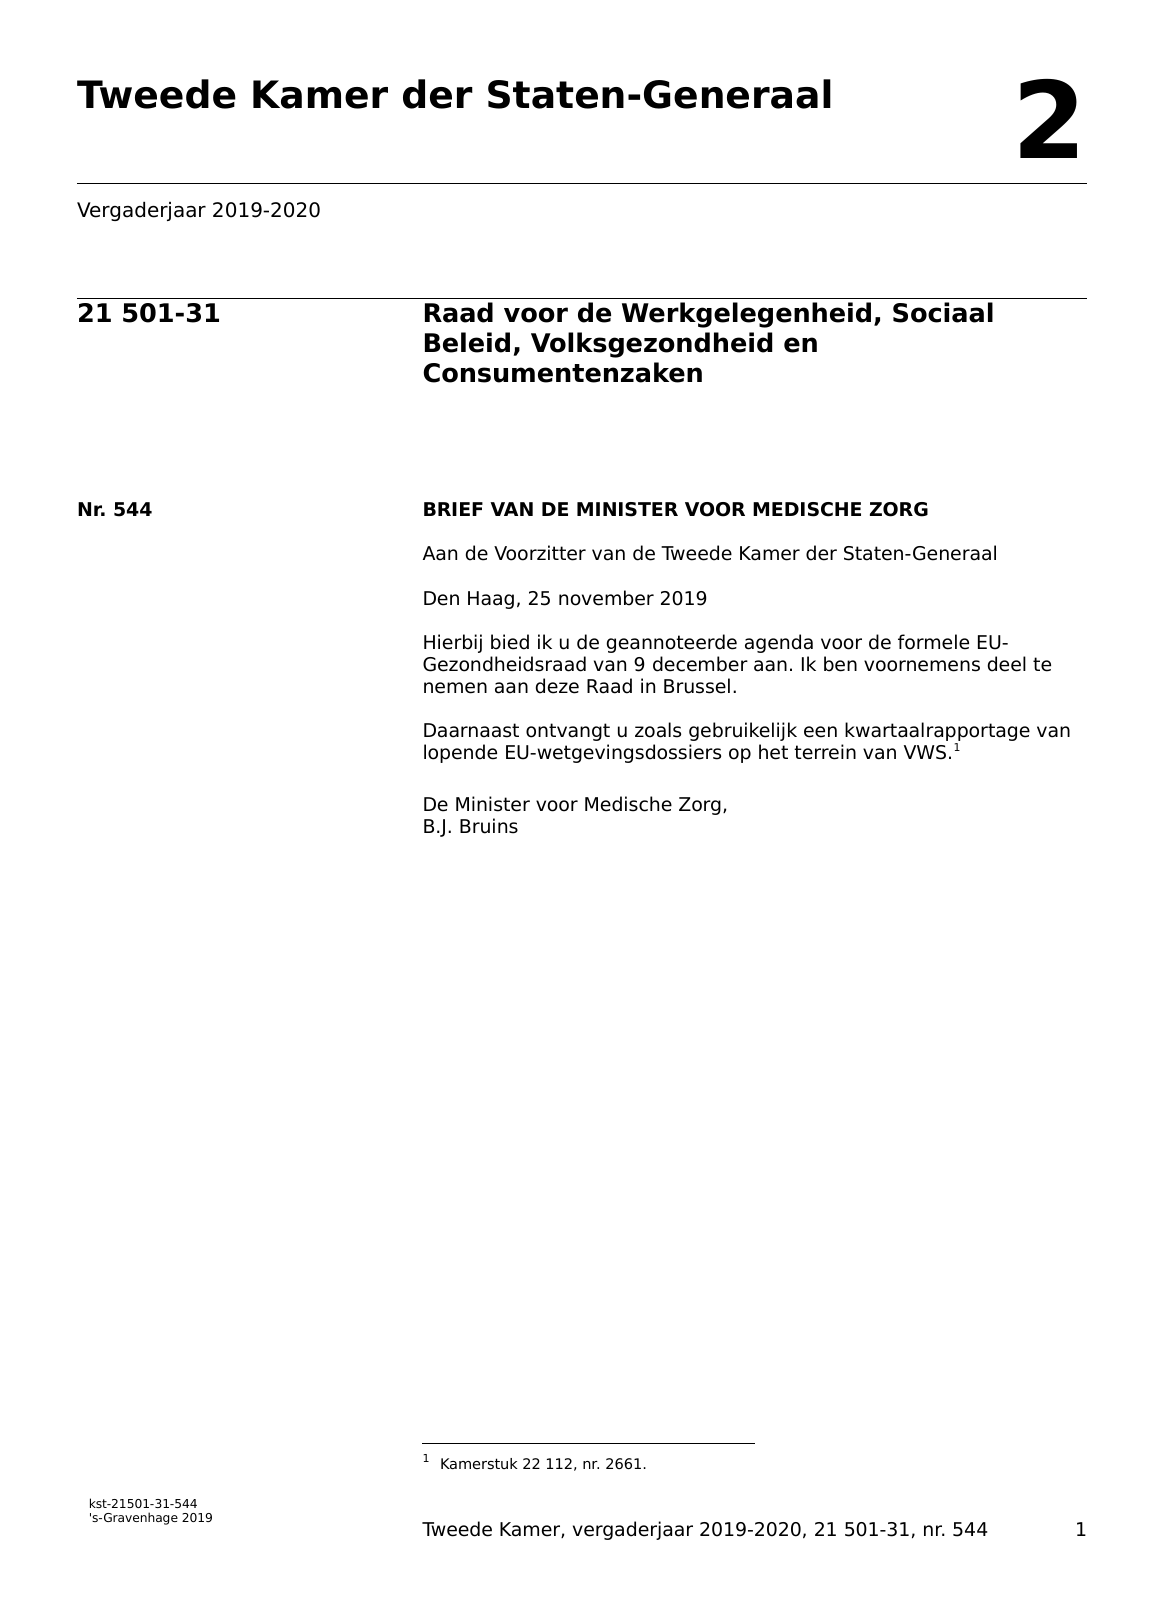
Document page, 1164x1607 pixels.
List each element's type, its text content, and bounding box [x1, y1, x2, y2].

table_cell Vergaderjaar 2019-2020 [77, 184, 1087, 298]
text Daarnaast ontvangt u zoals gebruikelijk een kwartaalrapportage van lopende EU-wetgevingsdossiers op het terrein van VWS. [422, 720, 1087, 764]
text De Minister voor Medische Zorg, B.J. Bruins [422, 794, 1087, 838]
text kst-21501-31-544 [88, 1497, 323, 1511]
subtitle 21 501-31 Raad voor de Werkgelegenheid, Sociaal Beleid, Volksgezondheid en Consumentenzaken [77, 299, 1087, 388]
text Aan de Voorzitter van de Tweede Kamer der Staten-Generaal [422, 543, 1087, 565]
text Hierbij bied ik u de geannoteerde agenda voor de formele EU-Gezondheidsraad van 9 december aan. Ik ben voornemens deel te nemen aan deze Raad in Brussel. [422, 632, 1087, 697]
text 's-Gravenhage 2019 [88, 1511, 323, 1525]
table_header 2 [886, 59, 1087, 183]
text Den Haag, 25 november 2019 [422, 587, 1087, 609]
table_header Tweede Kamer der Staten-Generaal [77, 59, 886, 183]
subtitle Nr. 544 BRIEF VAN DE MINISTER VOOR MEDISCHE ZORG [77, 499, 1087, 521]
text Kamerstuk 22 112, nr. 2661. [422, 1452, 1087, 1474]
